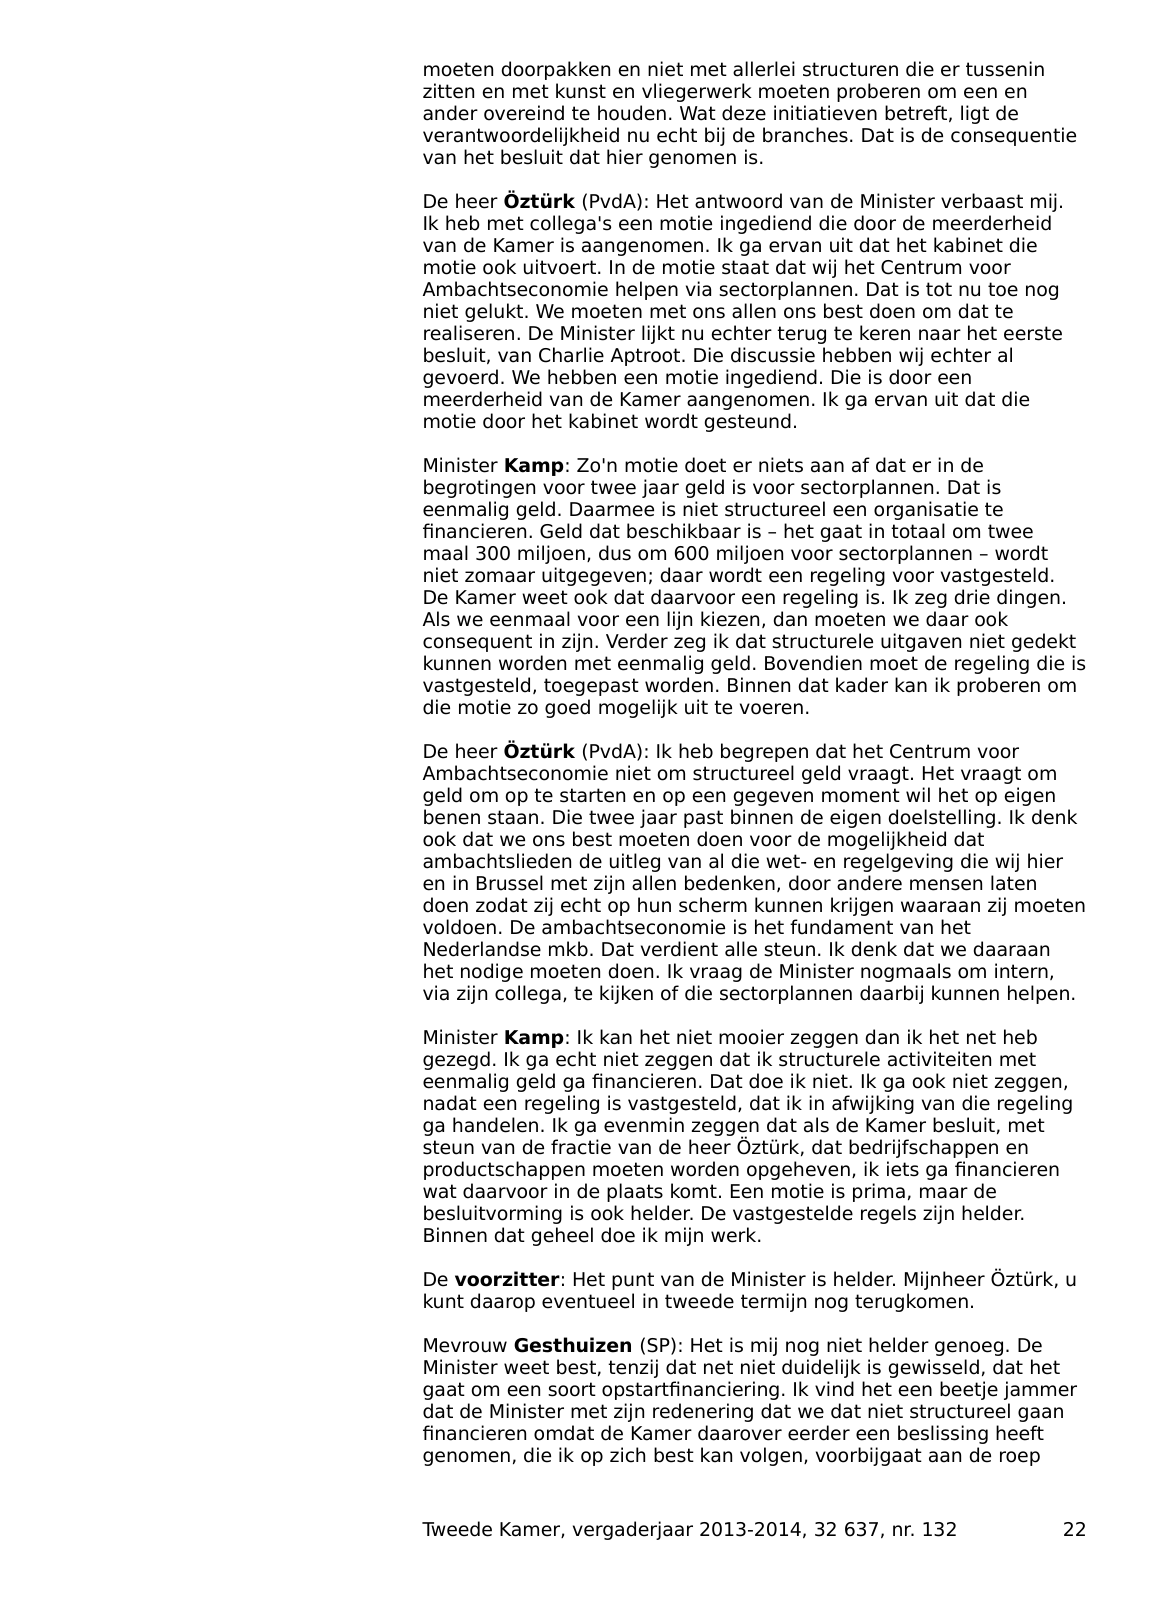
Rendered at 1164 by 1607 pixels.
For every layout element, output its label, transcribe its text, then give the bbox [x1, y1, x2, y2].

text Minister Kamp: Ik kan het niet mooier zeggen dan ik het net heb gezegd. Ik ga echt niet zeggen dat ik structurele activiteiten met eenmalig geld ga financieren. Dat doe ik niet. Ik ga ook niet zeggen, nadat een regeling is vastgesteld, dat ik in afwijking van die regeling ga handelen. Ik ga evenmin zeggen dat als de Kamer besluit, met steun van de fractie van de heer Öztürk, dat bedrijfschappen en productschappen moeten worden opgeheven, ik iets ga financieren wat daarvoor in de plaats komt. Een motie is prima, maar de besluitvorming is ook helder. De vastgestelde regels zijn helder. Binnen dat geheel doe ik mijn werk. [422, 1027, 1087, 1247]
text Minister Kamp: Zo'n motie doet er niets aan af dat er in de begrotingen voor twee jaar geld is voor sectorplannen. Dat is eenmalig geld. Daarmee is niet structureel een organisatie te financieren. Geld dat beschikbaar is – het gaat in totaal om twee maal 300 miljoen, dus om 600 miljoen voor sectorplannen – wordt niet zomaar uitgegeven; daar wordt een regeling voor vastgesteld. De Kamer weet ook dat daarvoor een regeling is. Ik zeg drie dingen. Als we eenmaal voor een lijn kiezen, dan moeten we daar ook consequent in zijn. Verder zeg ik dat structurele uitgaven niet gedekt kunnen worden met eenmalig geld. Bovendien moet de regeling die is vastgesteld, toegepast worden. Binnen dat kader kan ik proberen om die motie zo goed mogelijk uit te voeren. [422, 455, 1087, 719]
text De voorzitter: Het punt van de Minister is helder. Mijnheer Öztürk, u kunt daarop eventueel in tweede termijn nog terugkomen. [422, 1269, 1087, 1313]
text De heer Öztürk (PvdA): Ik heb begrepen dat het Centrum voor Ambachtseconomie niet om structureel geld vraagt. Het vraagt om geld om op te starten en op een gegeven moment wil het op eigen benen staan. Die twee jaar past binnen de eigen doelstelling. Ik denk ook dat we ons best moeten doen voor de mogelijkheid dat ambachtslieden de uitleg van al die wet- en regelgeving die wij hier en in Brussel met zijn allen bedenken, door andere mensen laten doen zodat zij echt op hun scherm kunnen krijgen waaraan zij moeten voldoen. De ambachtseconomie is het fundament van het Nederlandse mkb. Dat verdient alle steun. Ik denk dat we daaraan het nodige moeten doen. Ik vraag de Minister nogmaals om intern, via zijn collega, te kijken of die sectorplannen daarbij kunnen helpen. [422, 741, 1087, 1005]
text Mevrouw Gesthuizen (SP): Het is mij nog niet helder genoeg. De Minister weet best, tenzij dat net niet duidelijk is gewisseld, dat het gaat om een soort opstartfinanciering. Ik vind het een beetje jammer dat de Minister met zijn redenering dat we dat niet structureel gaan financieren omdat de Kamer daarover eerder een beslissing heeft genomen, die ik op zich best kan volgen, voorbijgaat aan de roep [422, 1335, 1087, 1467]
text De heer Öztürk (PvdA): Het antwoord van de Minister verbaast mij. Ik heb met collega's een motie ingediend die door de meerderheid van de Kamer is aangenomen. Ik ga ervan uit dat het kabinet die motie ook uitvoert. In de motie staat dat wij het Centrum voor Ambachtseconomie helpen via sectorplannen. Dat is tot nu toe nog niet gelukt. We moeten met ons allen ons best doen om dat te realiseren. De Minister lijkt nu echter terug te keren naar het eerste besluit, van Charlie Aptroot. Die discussie hebben wij echter al gevoerd. We hebben een motie ingediend. Die is door een meerderheid van de Kamer aangenomen. Ik ga ervan uit dat die motie door het kabinet wordt gesteund. [422, 191, 1087, 433]
text moeten doorpakken en niet met allerlei structuren die er tussenin zitten en met kunst en vliegerwerk moeten proberen om een en ander overeind te houden. Wat deze initiatieven betreft, ligt de verantwoordelijkheid nu echt bij de branches. Dat is de consequentie van het besluit dat hier genomen is. [422, 59, 1087, 169]
